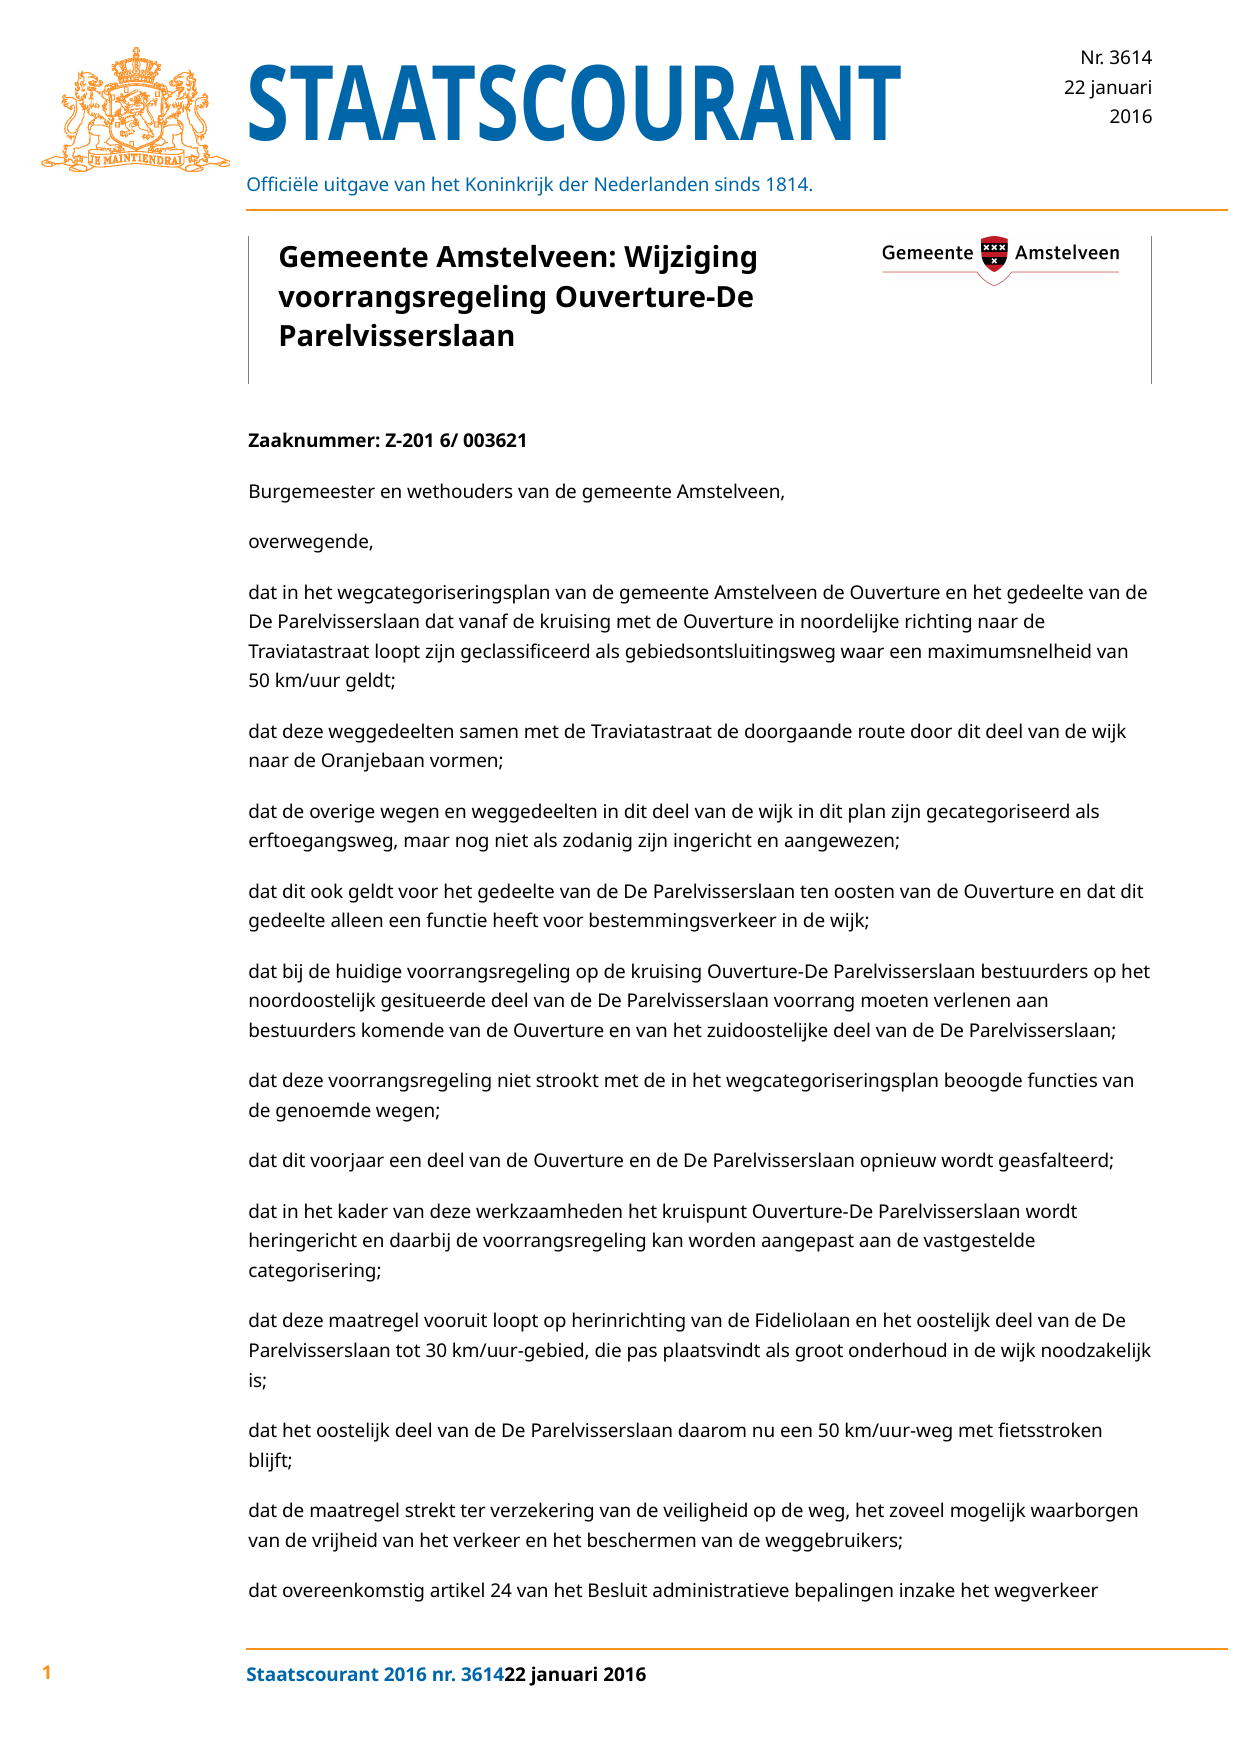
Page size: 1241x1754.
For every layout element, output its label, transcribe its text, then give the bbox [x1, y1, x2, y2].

picture [41, 47, 231, 172]
table_header Gemeente Amstelveen: Wijziging voorrangsregeling Ouverture-De Parelvisserslaan [249, 236, 850, 384]
text Burgemeester en wethouders van de gemeente Amstelveen, [248, 478, 1152, 504]
text dat deze maatregel vooruit loopt op herinrichting van de Fideliolaan en het oostelijk deel van de De Parelvisserslaan tot 30 km/uur-gebied, die pas plaatsvindt als groot onderhoud in de wijk noodzakelijk is; [248, 1308, 1152, 1392]
picture [882, 236, 1119, 286]
text Zaaknummer: Z-201 6/ 003621 [248, 428, 1152, 453]
text dat de maatregel strekt ter verzekering van de veiligheid op de weg, het zoveel mogelijk waarborgen van de vrijheid van het verkeer en het beschermen van de weggebruikers; [248, 1497, 1152, 1552]
text dat dit voorjaar een deel van de Ouverture en de De Parelvisserslaan opnieuw wordt geasfalteerd; [248, 1148, 1152, 1173]
text dat dit ook geldt voor het gedeelte van de De Parelvisserslaan ten oosten van de Ouverture en dat dit gedeelte alleen een functie heeft voor bestemmingsverkeer in de wijk; [248, 878, 1152, 933]
text dat de overige wegen en weggedeelten in dit deel van de wijk in dit plan zijn gecategoriseerd als erftoegangsweg, maar nog niet als zodanig zijn ingericht en aangewezen; [248, 798, 1152, 853]
text dat in het wegcategoriseringsplan van de gemeente Amstelveen de Ouverture en het gedeelte van de De Parelvisserslaan dat vanaf de kruising met de Ouverture in noordelijke richting naar de Traviatastraat loopt zijn geclassificeerd als gebiedsontsluitingsweg waar een maximumsnelheid van 50 km/uur geldt; [248, 579, 1152, 693]
text dat deze weggedeelten samen met de Traviatastraat de doorgaande route door dit deel van de wijk naar de Oranjebaan vormen; [248, 718, 1152, 773]
text dat het oostelijk deel van de De Parelvisserslaan daarom nu een 50 km/uur-weg met fietsstroken blijft; [248, 1417, 1152, 1472]
table_header [850, 236, 1151, 384]
text dat deze voorrangsregeling niet strookt met de in het wegcategoriseringsplan beoogde functies van de genoemde wegen; [248, 1068, 1152, 1123]
text dat in het kader van deze werkzaamheden het kruispunt Ouverture-De Parelvisserslaan wordt heringericht en daarbij de voorrangsregeling kan worden aangepast aan de vastgestelde categorisering; [248, 1198, 1152, 1283]
text dat bij de huidige voorrangsregeling op de kruising Ouverture-De Parelvisserslaan bestuurders op het noordoostelijk gesitueerde deel van de De Parelvisserslaan voorrang moeten verlenen aan bestuurders komende van de Ouverture en van het zuidoostelijke deel van de De Parelvisserslaan; [248, 958, 1152, 1043]
text dat overeenkomstig artikel 24 van het Besluit administratieve bepalingen inzake het wegverkeer [248, 1577, 1152, 1603]
text overwegende, [248, 528, 1152, 554]
